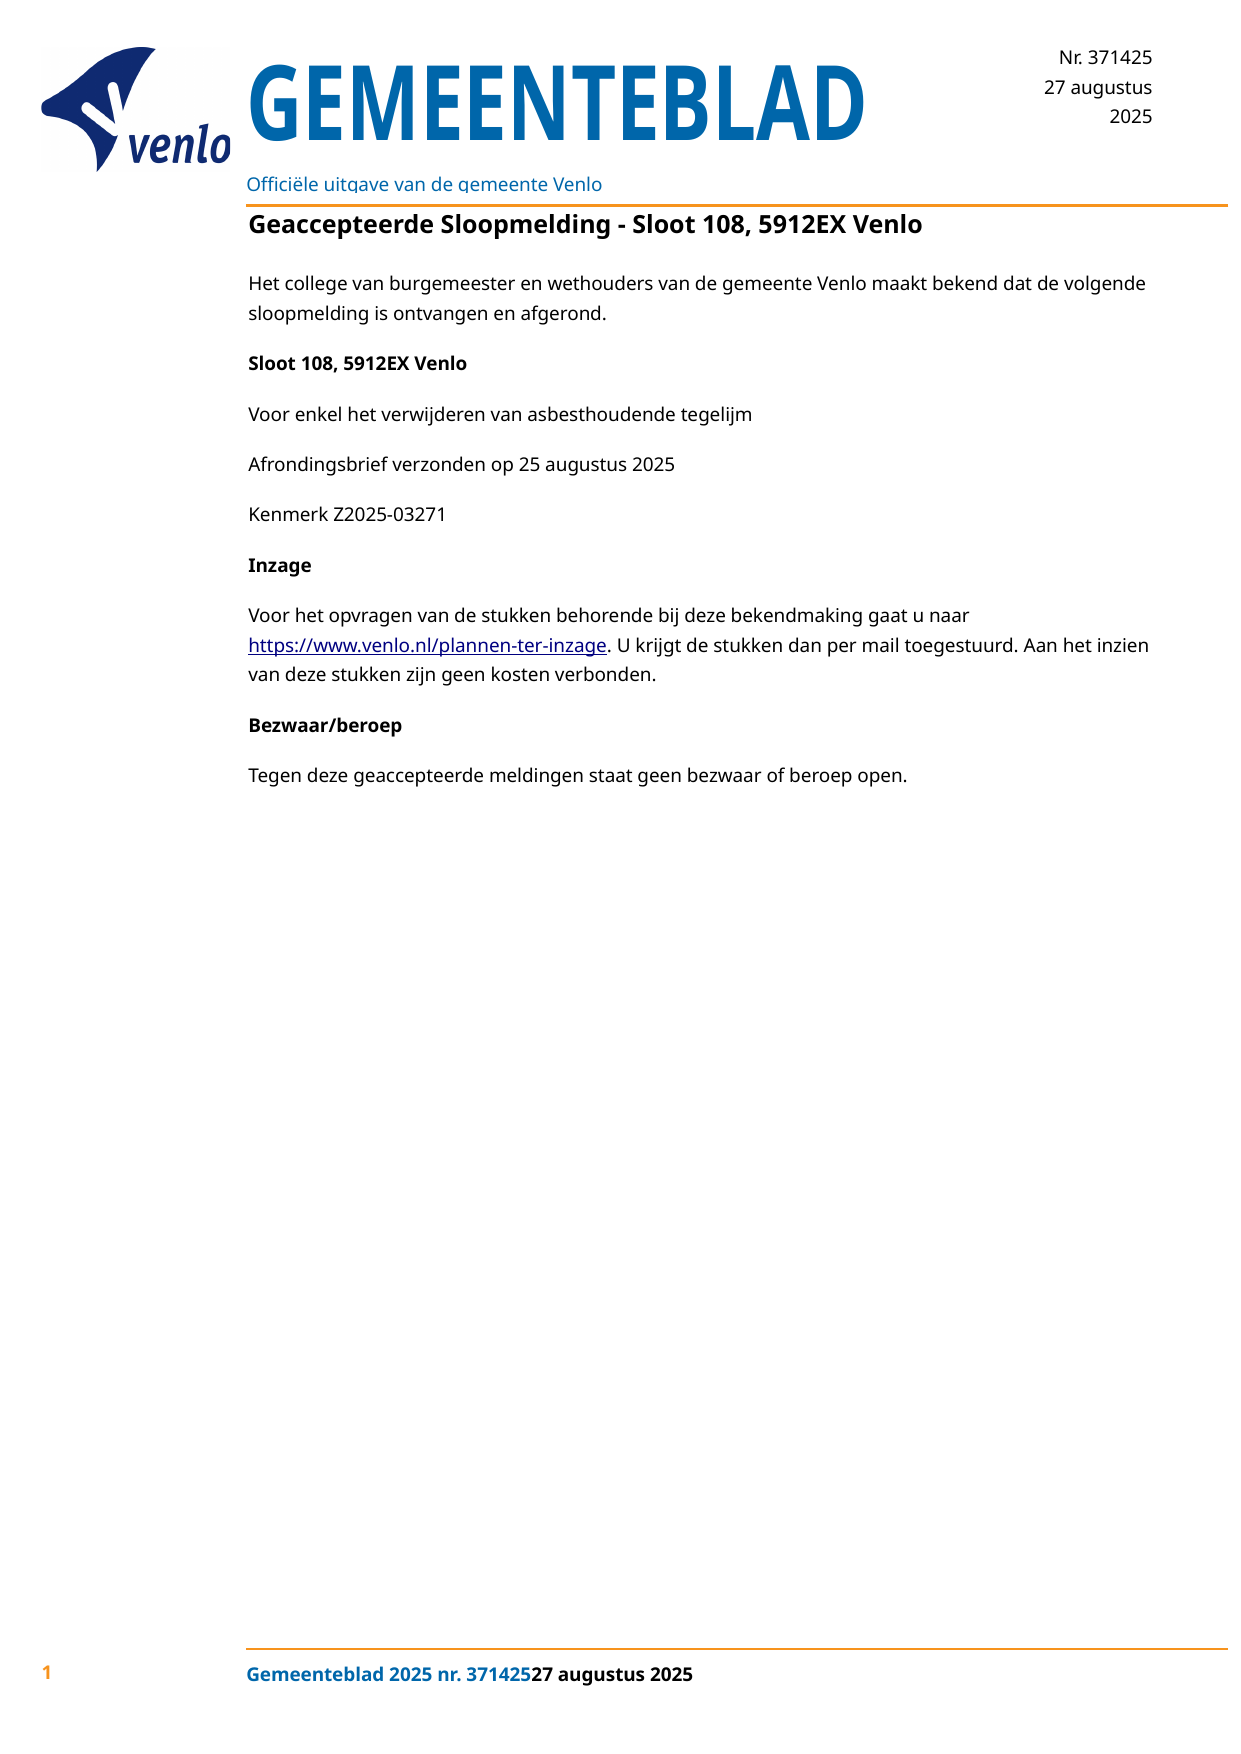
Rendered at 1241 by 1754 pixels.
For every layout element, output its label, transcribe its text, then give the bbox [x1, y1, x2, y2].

text Sloot 108, 5912EX Venlo [248, 350, 1152, 376]
text Afrondingsbrief verzonden op 25 augustus 2025 [248, 451, 1152, 477]
text Bezwaar/beroep [248, 712, 1152, 738]
text Voor enkel het verwijderen van asbesthoudende tegelijm [248, 401, 1152, 426]
text Het college van burgemeester en wethouders van de gemeente Venlo maakt bekend dat de volgende sloopmelding is ontvangen en afgerond. [248, 270, 1152, 326]
text Kenmerk Z2025-03271 [248, 502, 1152, 527]
text Inzage [248, 552, 1152, 578]
text Voor het opvragen van de stukken behorende bij deze bekendmaking gaat u naar https://www.venlo.nl/plannen-ter-inzage. U krijgt de stukken dan per mail toegestuurd. Aan het inzien van deze stukken zijn geen kosten verbonden. [248, 602, 1152, 687]
text Geaccepteerde Sloopmelding - Sloot 108, 5912EX Venlo [248, 207, 1152, 241]
picture [41, 47, 231, 172]
text Tegen deze geaccepteerde meldingen staat geen bezwaar of beroep open. [248, 762, 1152, 788]
